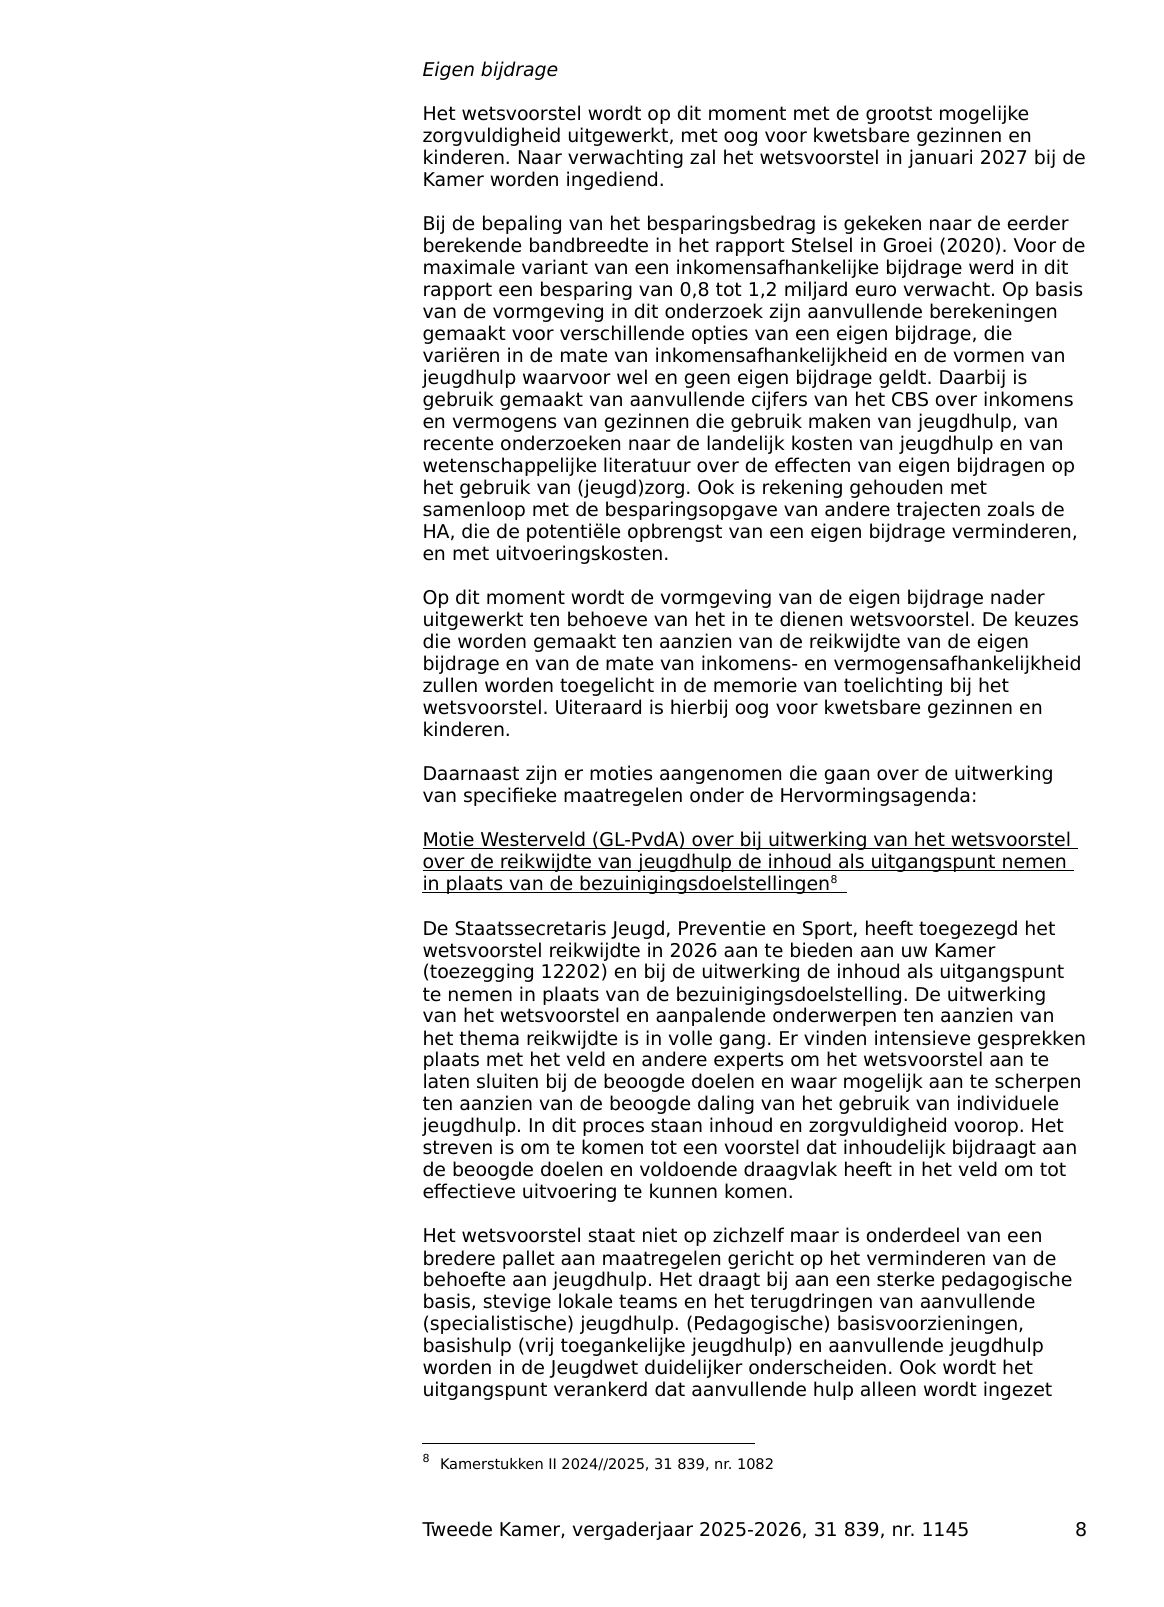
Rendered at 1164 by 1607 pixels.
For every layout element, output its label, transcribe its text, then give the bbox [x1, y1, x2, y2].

text Op dit moment wordt de vormgeving van de eigen bijdrage nader uitgewerkt ten behoeve van het in te dienen wetsvoorstel. De keuzes die worden gemaakt ten aanzien van de reikwijdte van de eigen bijdrage en van de mate van inkomens- en vermogensafhankelijkheid zullen worden toegelicht in de memorie van toelichting bij het wetsvoorstel. Uiteraard is hierbij oog voor kwetsbare gezinnen en kinderen. [422, 587, 1087, 741]
subtitle Eigen bijdrage [422, 59, 1087, 81]
text Het wetsvoorstel wordt op dit moment met de grootst mogelijke zorgvuldigheid uitgewerkt, met oog voor kwetsbare gezinnen en kinderen. Naar verwachting zal het wetsvoorstel in januari 2027 bij de Kamer worden ingediend. [422, 103, 1087, 191]
text Het wetsvoorstel staat niet op zichzelf maar is onderdeel van een bredere pallet aan maatregelen gericht op het verminderen van de behoefte aan jeugdhulp. Het draagt bij aan een sterke pedagogische basis, stevige lokale teams en het terugdringen van aanvullende (specialistische) jeugdhulp. (Pedagogische) basisvoorzieningen, basishulp (vrij toegankelijke jeugdhulp) en aanvullende jeugdhulp worden in de Jeugdwet duidelijker onderscheiden. Ook wordt het uitgangspunt verankerd dat aanvullende hulp alleen wordt ingezet [422, 1225, 1087, 1401]
text Daarnaast zijn er moties aangenomen die gaan over de uitwerking van specifieke maatregelen onder de Hervormingsagenda: [422, 763, 1087, 807]
text Bij de bepaling van het besparingsbedrag is gekeken naar de eerder berekende bandbreedte in het rapport Stelsel in Groei (2020). Voor de maximale variant van een inkomensafhankelijke bijdrage werd in dit rapport een besparing van 0,8 tot 1,2 miljard euro verwacht. Op basis van de vormgeving in dit onderzoek zijn aanvullende berekeningen gemaakt voor verschillende opties van een eigen bijdrage, die variëren in de mate van inkomensafhankelijkheid en de vormen van jeugdhulp waarvoor wel en geen eigen bijdrage geldt. Daarbij is gebruik gemaakt van aanvullende cijfers van het CBS over inkomens en vermogens van gezinnen die gebruik maken van jeugdhulp, van recente onderzoeken naar de landelijk kosten van jeugdhulp en van wetenschappelijke literatuur over de effecten van eigen bijdragen op het gebruik van (jeugd)zorg. Ook is rekening gehouden met samenloop met de besparingsopgave van andere trajecten zoals de HA, die de potentiële opbrengst van een eigen bijdrage verminderen, en met uitvoeringskosten. [422, 213, 1087, 565]
text Kamerstukken II 2024//2025, 31 839, nr. 1082 [422, 1452, 1087, 1474]
subtitle Motie Westerveld (GL-PvdA) over bij uitwerking van het wetsvoorstel over de reikwijdte van jeugdhulp de inhoud als uitgangspunt nemen in plaats van de bezuinigingsdoelstellingen [422, 829, 1087, 895]
text De Staatssecretaris Jeugd, Preventie en Sport, heeft toegezegd het wetsvoorstel reikwijdte in 2026 aan te bieden aan uw Kamer (toezegging 12202) en bij de uitwerking de inhoud als uitgangspunt te nemen in plaats van de bezuinigingsdoelstelling. De uitwerking van het wetsvoorstel en aanpalende onderwerpen ten aanzien van het thema reikwijdte is in volle gang. Er vinden intensieve gesprekken plaats met het veld en andere experts om het wetsvoorstel aan te laten sluiten bij de beoogde doelen en waar mogelijk aan te scherpen ten aanzien van de beoogde daling van het gebruik van individuele jeugdhulp. In dit proces staan inhoud en zorgvuldigheid voorop. Het streven is om te komen tot een voorstel dat inhoudelijk bijdraagt aan de beoogde doelen en voldoende draagvlak heeft in het veld om tot effectieve uitvoering te kunnen komen. [422, 917, 1087, 1203]
